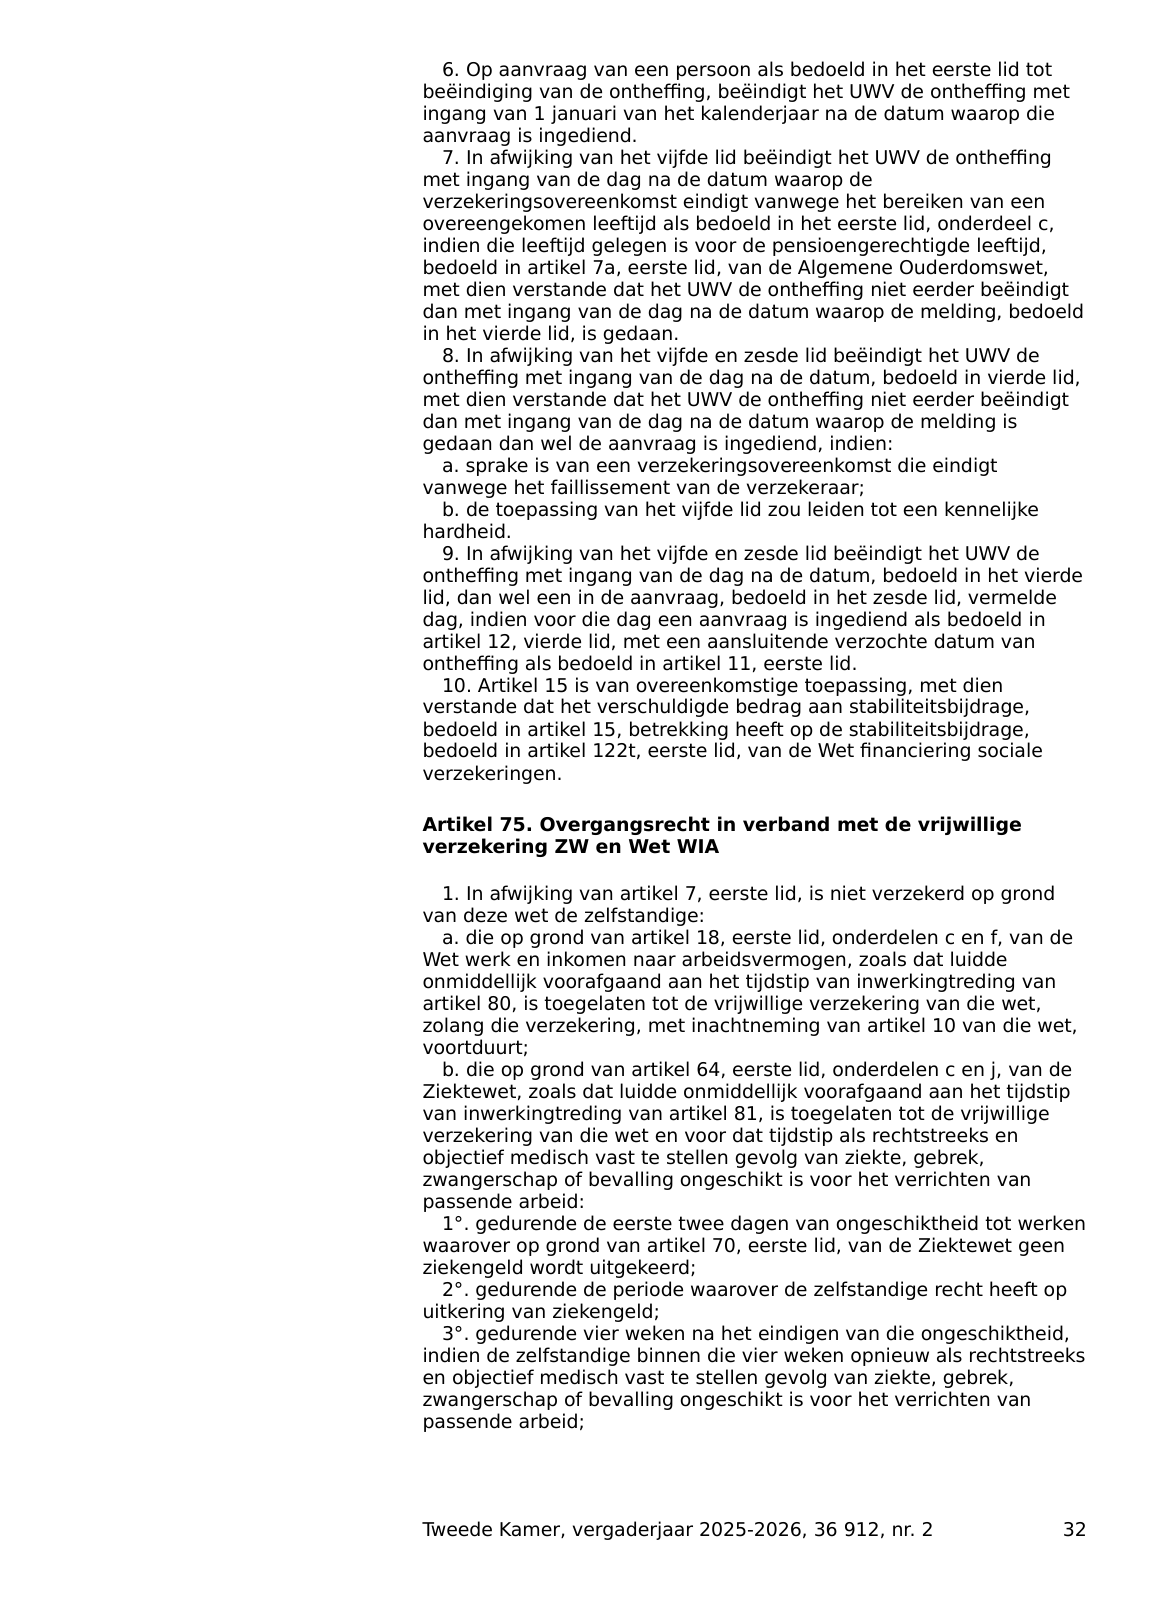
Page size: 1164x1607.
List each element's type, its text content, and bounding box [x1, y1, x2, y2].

text a. die op grond van artikel 18, eerste lid, onderdelen c en f, van de Wet werk en inkomen naar arbeidsvermogen, zoals dat luidde onmiddellijk voorafgaand aan het tijdstip van inwerkingtreding van artikel 80, is toegelaten tot de vrijwillige verzekering van die wet, zolang die verzekering, met inachtneming van artikel 10 van die wet, voortduurt; [422, 927, 1087, 1059]
text 8. In afwijking van het vijfde en zesde lid beëindigt het UWV de ontheffing met ingang van de dag na de datum, bedoeld in vierde lid, met dien verstande dat het UWV de ontheffing niet eerder beëindigt dan met ingang van de dag na de datum waarop de melding is gedaan dan wel de aanvraag is ingediend, indien: [422, 345, 1087, 455]
text 6. Op aanvraag van een persoon als bedoeld in het eerste lid tot beëindiging van de ontheffing, beëindigt het UWV de ontheffing met ingang van 1 januari van het kalenderjaar na de datum waarop die aanvraag is ingediend. [422, 59, 1087, 147]
text b. de toepassing van het vijfde lid zou leiden tot een kennelijke hardheid. [422, 499, 1087, 543]
text 1°. gedurende de eerste twee dagen van ongeschiktheid tot werken waarover op grond van artikel 70, eerste lid, van de Ziektewet geen ziekengeld wordt uitgekeerd; [422, 1213, 1087, 1279]
text b. die op grond van artikel 64, eerste lid, onderdelen c en j, van de Ziektewet, zoals dat luidde onmiddellijk voorafgaand aan het tijdstip van inwerkingtreding van artikel 81, is toegelaten tot de vrijwillige verzekering van die wet en voor dat tijdstip als rechtstreeks en objectief medisch vast te stellen gevolg van ziekte, gebrek, zwangerschap of bevalling ongeschikt is voor het verrichten van passende arbeid: [422, 1059, 1087, 1213]
text 3°. gedurende vier weken na het eindigen van die ongeschiktheid, indien de zelfstandige binnen die vier weken opnieuw als rechtstreeks en objectief medisch vast te stellen gevolg van ziekte, gebrek, zwangerschap of bevalling ongeschikt is voor het verrichten van passende arbeid; [422, 1323, 1087, 1433]
subtitle Artikel 75. Overgangsrecht in verband met de vrijwillige verzekering ZW en Wet WIA [422, 814, 1087, 858]
text 7. In afwijking van het vijfde lid beëindigt het UWV de ontheffing met ingang van de dag na de datum waarop de verzekeringsovereenkomst eindigt vanwege het bereiken van een overeengekomen leeftijd als bedoeld in het eerste lid, onderdeel c, indien die leeftijd gelegen is voor de pensioengerechtigde leeftijd, bedoeld in artikel 7a, eerste lid, van de Algemene Ouderdomswet, met dien verstande dat het UWV de ontheffing niet eerder beëindigt dan met ingang van de dag na de datum waarop de melding, bedoeld in het vierde lid, is gedaan. [422, 147, 1087, 345]
text 1. In afwijking van artikel 7, eerste lid, is niet verzekerd op grond van deze wet de zelfstandige: [422, 883, 1087, 927]
text 9. In afwijking van het vijfde en zesde lid beëindigt het UWV de ontheffing met ingang van de dag na de datum, bedoeld in het vierde lid, dan wel een in de aanvraag, bedoeld in het zesde lid, vermelde dag, indien voor die dag een aanvraag is ingediend als bedoeld in artikel 12, vierde lid, met een aansluitende verzochte datum van ontheffing als bedoeld in artikel 11, eerste lid. [422, 543, 1087, 674]
text a. sprake is van een verzekeringsovereenkomst die eindigt vanwege het faillissement van de verzekeraar; [422, 455, 1087, 499]
text 2°. gedurende de periode waarover de zelfstandige recht heeft op uitkering van ziekengeld; [422, 1279, 1087, 1323]
text 10. Artikel 15 is van overeenkomstige toepassing, met dien verstande dat het verschuldigde bedrag aan stabiliteitsbijdrage, bedoeld in artikel 15, betrekking heeft op de stabiliteitsbijdrage, bedoeld in artikel 122t, eerste lid, van de Wet financiering sociale verzekeringen. [422, 674, 1087, 784]
